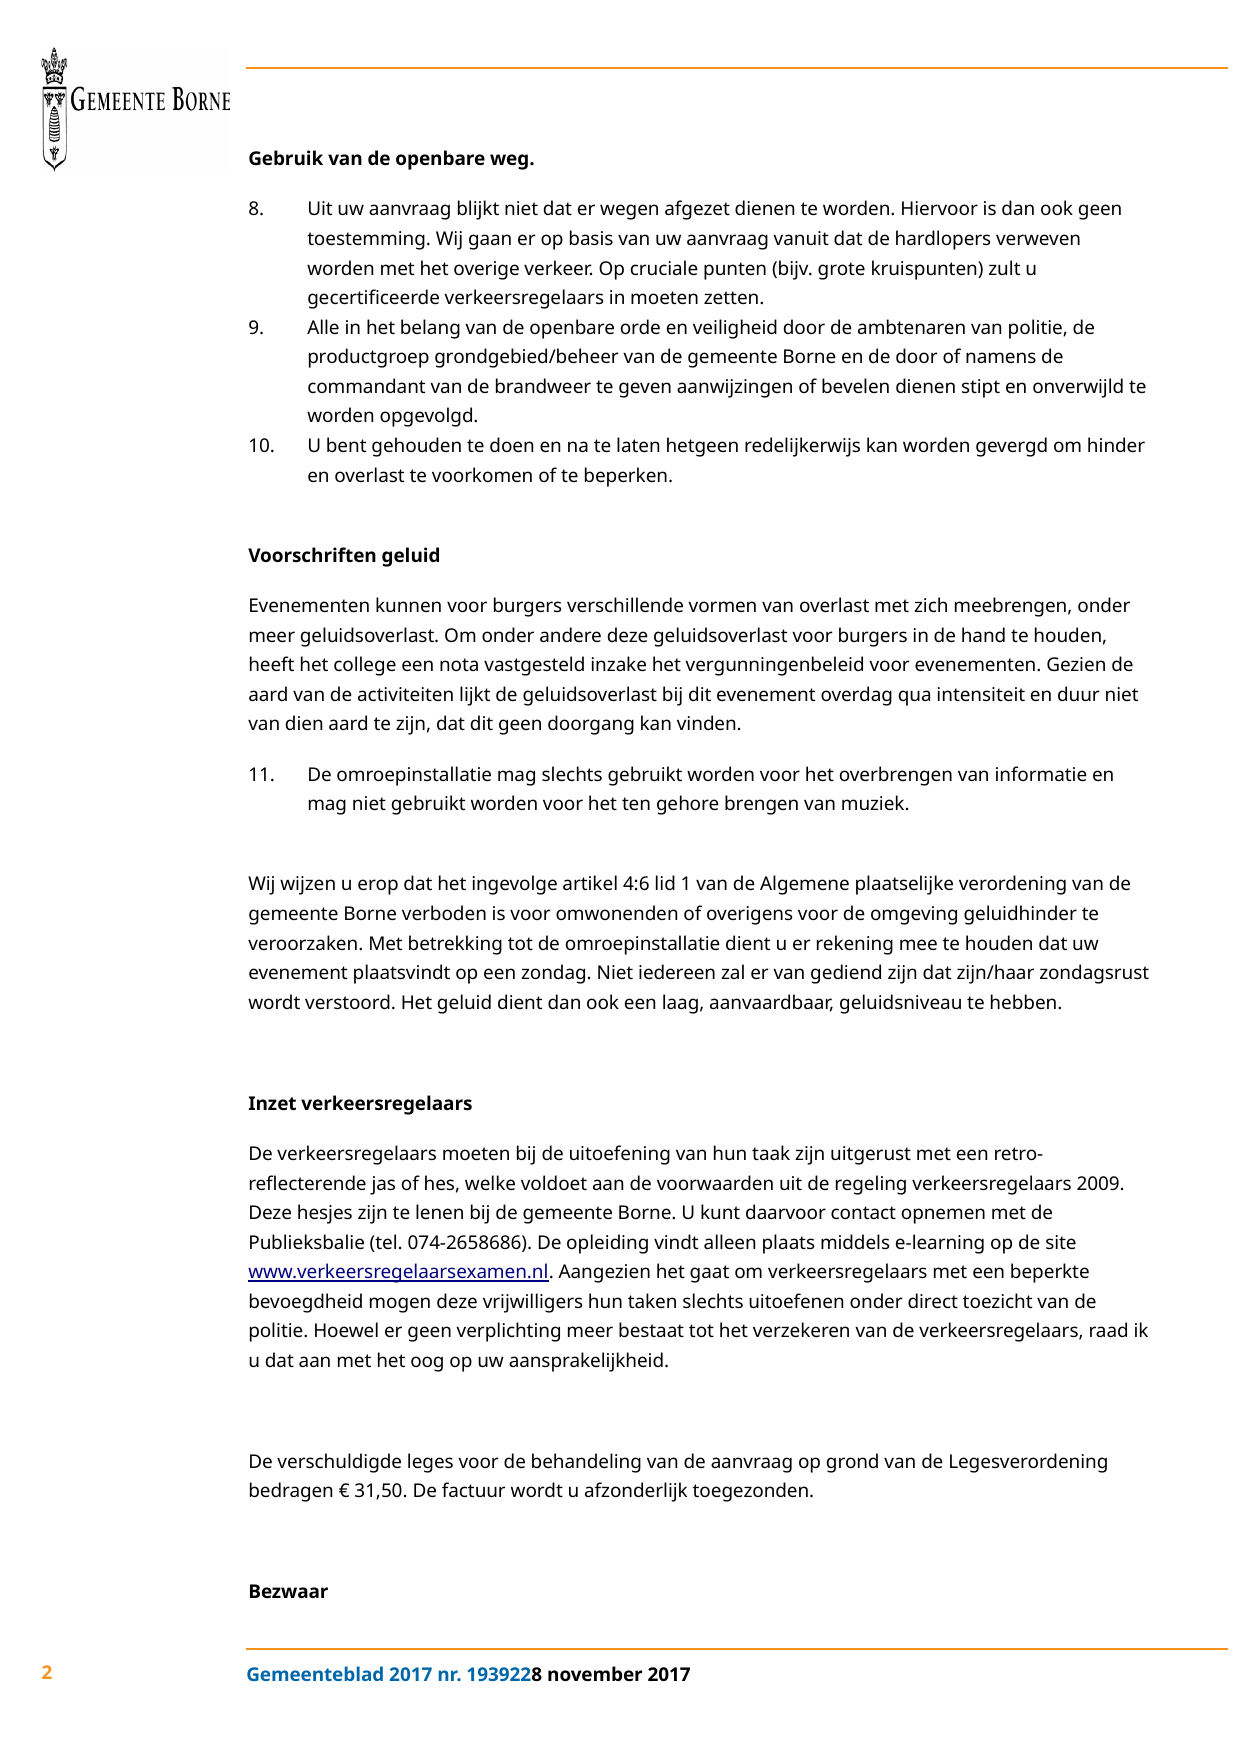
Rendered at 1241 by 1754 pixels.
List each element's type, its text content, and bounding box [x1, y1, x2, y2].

list U bent gehouden te doen en na te laten hetgeen redelijkerwijs kan worden gevergd om hinder en overlast te voorkomen of te beperken. [248, 432, 1152, 488]
list Alle in het belang van de openbare orde en veiligheid door de ambtenaren van politie, de productgroep grondgebied/beheer van de gemeente Borne en de door of namens de commandant van de brandweer te geven aanwijzingen of bevelen dienen stipt en onverwijld te worden opgevolgd. [248, 314, 1152, 428]
list Uit uw aanvraag blijkt niet dat er wegen afgezet dienen te worden. Hiervoor is dan ook geen toestemming. Wij gaan er op basis van uw aanvraag vanuit dat de hardlopers verweven worden met het overige verkeer. Op cruciale punten (bijv. grote kruispunten) zult u gecertificeerde verkeersregelaars in moeten zetten. [248, 196, 1152, 310]
text Wij wijzen u erop dat het ingevolge artikel 4:6 lid 1 van de Algemene plaatselijke verordening van de gemeente Borne verboden is voor omwonenden of overigens voor de omgeving geluidhinder te veroorzaken. Met betrekking tot de omroepinstallatie dient u er rekening mee te houden dat uw evenement plaatsvindt op een zondag. Niet iedereen zal er van gediend zijn dat zijn/haar zondagsrust wordt verstoord. Het geluid dient dan ook een laag, aanvaardbaar, geluidsniveau te hebben. [248, 871, 1152, 1015]
list De omroepinstallatie mag slechts gebruikt worden voor het overbrengen van informatie en mag niet gebruikt worden voor het ten gehore brengen van muziek. [248, 761, 1152, 816]
picture [41, 47, 231, 172]
text Inzet verkeersregelaars [248, 1090, 1152, 1116]
text Bezwaar [248, 1578, 1152, 1604]
text Voorschriften geluid [248, 542, 1152, 568]
text Gebruik van de openbare weg. [248, 145, 1152, 171]
text De verkeersregelaars moeten bij de uitoefening van hun taak zijn uitgerust met een retro-reflecterende jas of hes, welke voldoet aan de voorwaarden uit de regeling verkeersregelaars 2009. Deze hesjes zijn te lenen bij de gemeente Borne. U kunt daarvoor contact opnemen met de Publieksbalie (tel. 074-2658686). De opleiding vindt alleen plaats middels e-learning op de site www.verkeersregelaarsexamen.nl. Aangezien het gaat om verkeersregelaars met een beperkte bevoegdheid mogen deze vrijwilligers hun taken slechts uitoefenen onder direct toezicht van de politie. Hoewel er geen verplichting meer bestaat tot het verzekeren van de verkeersregelaars, raad ik u dat aan met het oog op uw aansprakelijkheid. [248, 1140, 1152, 1373]
text Evenementen kunnen voor burgers verschillende vormen van overlast met zich meebrengen, onder meer geluidsoverlast. Om onder andere deze geluidsoverlast voor burgers in de hand te houden, heeft het college een nota vastgesteld inzake het vergunningenbeleid voor evenementen. Gezien de aard van de activiteiten lijkt de geluidsoverlast bij dit evenement overdag qua intensiteit en duur niet van dien aard te zijn, dat dit geen doorgang kan vinden. [248, 592, 1152, 736]
text De verschuldigde leges voor de behandeling van de aanvraag op grond van de Legesverordening bedragen € 31,50. De factuur wordt u afzonderlijk toegezonden. [248, 1448, 1152, 1503]
